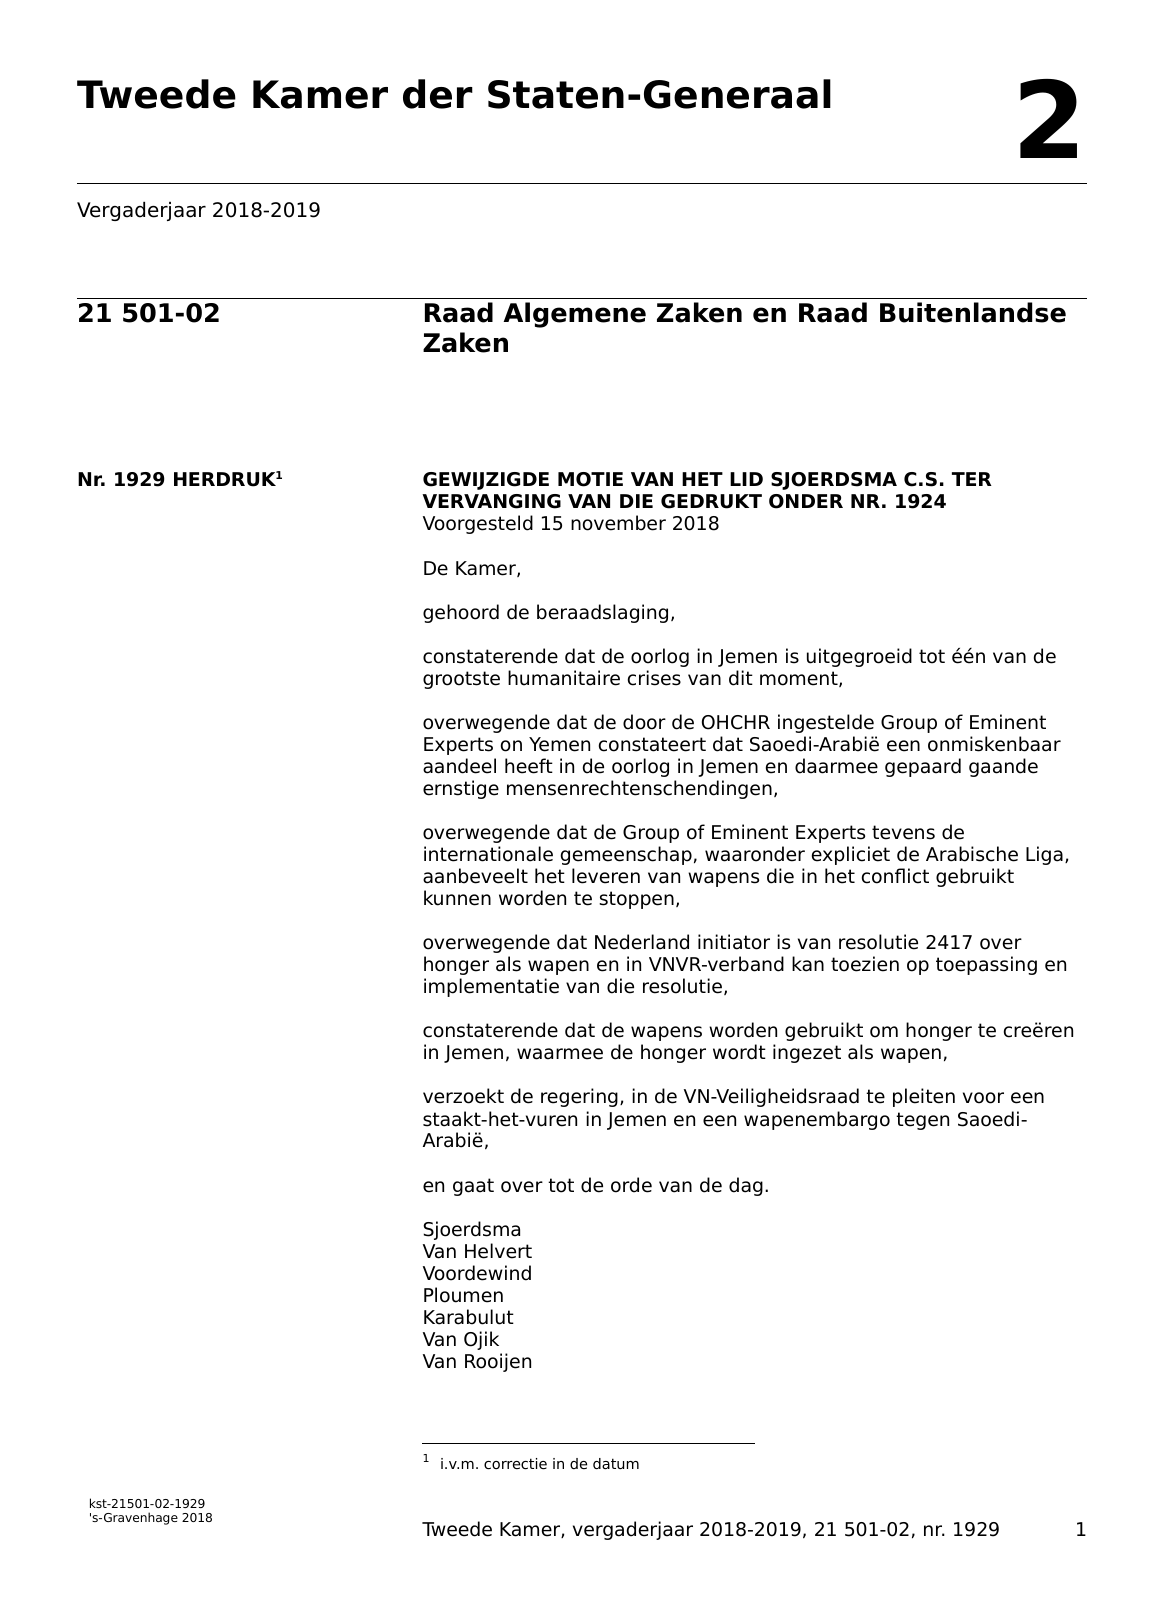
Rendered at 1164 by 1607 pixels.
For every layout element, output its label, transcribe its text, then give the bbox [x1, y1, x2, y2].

text Sjoerdsma [422, 1219, 1087, 1241]
text overwegende dat Nederland initiator is van resolutie 2417 over honger als wapen en in VNVR-verband kan toezien op toepassing en implementatie van die resolutie, [422, 932, 1087, 998]
table_header 2 [886, 59, 1087, 183]
table_header Tweede Kamer der Staten-Generaal [77, 59, 886, 183]
text i.v.m. correctie in de datum [422, 1452, 1087, 1474]
text 's-Gravenhage 2018 [88, 1511, 323, 1525]
text Voordewind [422, 1263, 1087, 1285]
text kst-21501-02-1929 [88, 1497, 323, 1511]
text Van Ojik [422, 1329, 1087, 1351]
text gehoord de beraadslaging, [422, 602, 1087, 624]
text overwegende dat de Group of Eminent Experts tevens de internationale gemeenschap, waaronder expliciet de Arabische Liga, aanbeveelt het leveren van wapens die in het conflict gebruikt kunnen worden te stoppen, [422, 822, 1087, 910]
text en gaat over tot de orde van de dag. [422, 1174, 1087, 1197]
text overwegende dat de door de OHCHR ingestelde Group of Eminent Experts on Yemen constateert dat Saoedi-Arabië een onmiskenbaar aandeel heeft in de oorlog in Jemen en daarmee gepaard gaande ernstige mensenrechtenschendingen, [422, 712, 1087, 800]
text Van Rooijen [422, 1351, 1087, 1373]
text Ploumen [422, 1285, 1087, 1307]
text Voorgesteld 15 november 2018 [422, 513, 1087, 535]
text Karabulut [422, 1307, 1087, 1329]
text verzoekt de regering, in de VN-Veiligheidsraad te pleiten voor een staakt-het-vuren in Jemen en een wapenembargo tegen Saoedi-Arabië, [422, 1086, 1087, 1152]
subtitle 21 501-02 Raad Algemene Zaken en Raad Buitenlandse Zaken [77, 299, 1087, 358]
text constaterende dat de oorlog in Jemen is uitgegroeid tot één van de grootste humanitaire crises van dit moment, [422, 646, 1087, 690]
text Van Helvert [422, 1241, 1087, 1263]
subtitle Nr. 1929 HERDRUK GEWIJZIGDE MOTIE VAN HET LID SJOERDSMA C.S. TER VERVANGING VAN DIE GEDRUKT ONDER NR. 1924 [77, 469, 1087, 513]
table_cell Vergaderjaar 2018-2019 [77, 184, 1087, 298]
text constaterende dat de wapens worden gebruikt om honger te creëren in Jemen, waarmee de honger wordt ingezet als wapen, [422, 1020, 1087, 1064]
text De Kamer, [422, 557, 1087, 579]
